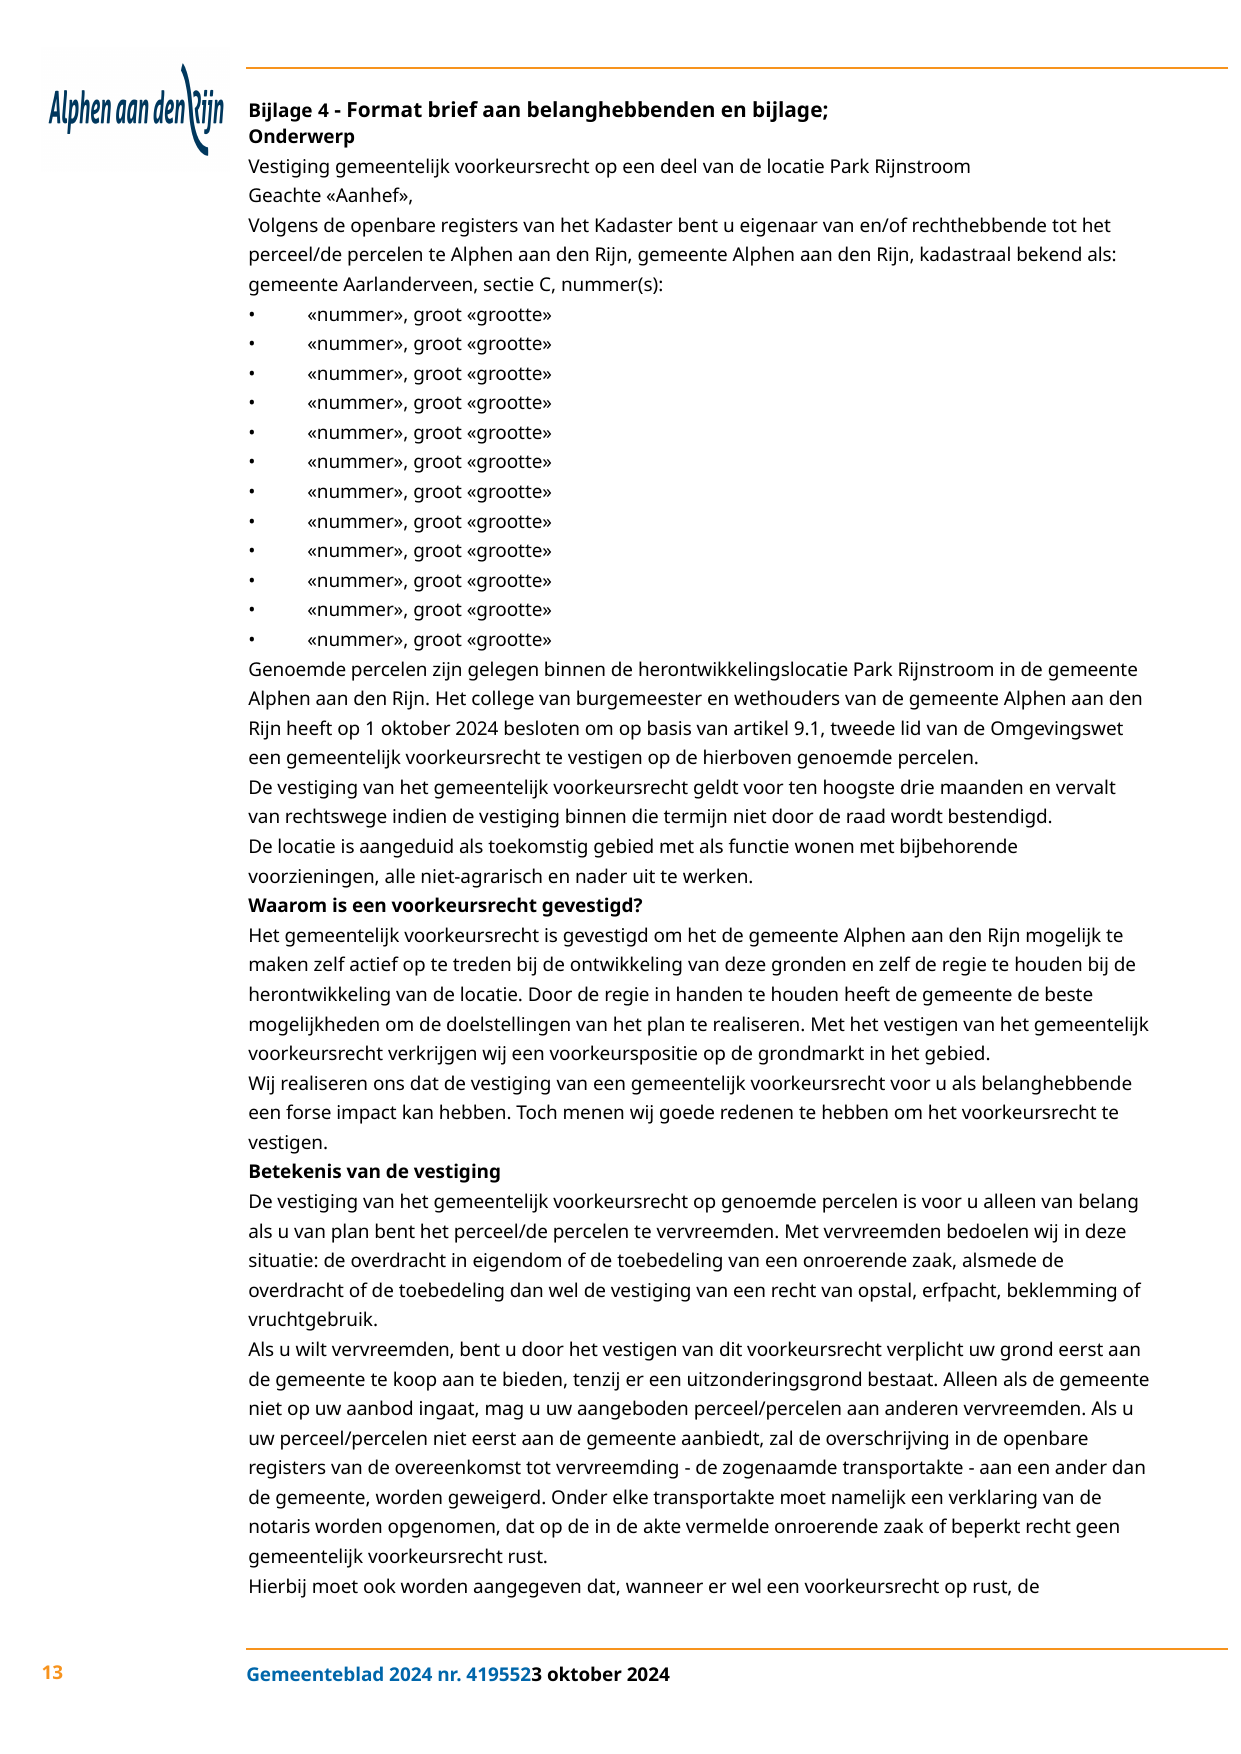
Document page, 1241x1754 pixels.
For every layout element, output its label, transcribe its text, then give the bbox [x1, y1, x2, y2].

list «nummer», groot «grootte» [248, 449, 1152, 474]
list «nummer», groot «grootte» [248, 567, 1152, 593]
list «nummer», groot «grootte» [248, 478, 1152, 504]
list «nummer», groot «grootte» [248, 360, 1152, 386]
list «nummer», groot «grootte» [248, 330, 1152, 356]
text Bijlage 4 - Format brief aan belanghebbenden en bijlage; [248, 95, 1152, 123]
list «nummer», groot «grootte» [248, 419, 1152, 445]
list «nummer», groot «grootte» [248, 626, 1152, 652]
text Het gemeentelijk voorkeursrecht is gevestigd om het de gemeente Alphen aan den Rijn mogelijk te maken zelf actief op te treden bij de ontwikkeling van deze gronden en zelf de regie te houden bij de herontwikkeling van de locatie. Door de regie in handen te houden heeft de gemeente de beste mogelijkheden om de doelstellingen van het plan te realiseren. Met het vestigen van het gemeentelijk voorkeursrecht verkrijgen wij een voorkeurspositie op de grondmarkt in het gebied. [248, 922, 1152, 1066]
text Waarom is een voorkeursrecht gevestigd? [248, 892, 1152, 918]
text Vestiging gemeentelijk voorkeursrecht op een deel van de locatie Park Rijnstroom [248, 153, 1152, 179]
text Hierbij moet ook worden aangegeven dat, wanneer er wel een voorkeursrecht op rust, de [248, 1573, 1152, 1599]
text De locatie is aangeduid als toekomstig gebied met als functie wonen met bijbehorende voorzieningen, alle niet-agrarisch en nader uit te werken. [248, 833, 1152, 889]
list «nummer», groot «grootte» [248, 597, 1152, 622]
text Onderwerp [248, 123, 1152, 149]
text Volgens de openbare registers van het Kadaster bent u eigenaar van en/of rechthebbende tot het perceel/de percelen te Alphen aan den Rijn, gemeente Alphen aan den Rijn, kadastraal bekend als: gemeente Aarlanderveen, sectie C, nummer(s): [248, 212, 1152, 297]
picture [41, 47, 231, 172]
list «nummer», groot «grootte» [248, 508, 1152, 534]
list «nummer», groot «grootte» [248, 389, 1152, 415]
list «nummer», groot «grootte» [248, 301, 1152, 327]
text Betekenis van de vestiging [248, 1159, 1152, 1184]
text Geachte «Aanhef», [248, 182, 1152, 208]
text Als u wilt vervreemden, bent u door het vestigen van dit voorkeursrecht verplicht uw grond eerst aan de gemeente te koop aan te bieden, tenzij er een uitzonderingsgrond bestaat. Alleen als de gemeente niet op uw aanbod ingaat, mag u uw aangeboden perceel/percelen aan anderen vervreemden. Als u uw perceel/percelen niet eerst aan de gemeente aanbiedt, zal de overschrijving in de openbare registers van de overeenkomst tot vervreemding - de zogenaamde transportakte - aan een ander dan de gemeente, worden geweigerd. Onder elke transportakte moet namelijk een verklaring van de notaris worden opgenomen, dat op de in de akte vermelde onroerende zaak of beperkt recht geen gemeentelijk voorkeursrecht rust. [248, 1336, 1152, 1569]
text De vestiging van het gemeentelijk voorkeursrecht op genoemde percelen is voor u alleen van belang als u van plan bent het perceel/de percelen te vervreemden. Met vervreemden bedoelen wij in deze situatie: de overdracht in eigendom of de toebedeling van een onroerende zaak, alsmede de overdracht of de toebedeling dan wel de vestiging van een recht van opstal, erfpacht, beklemming of vruchtgebruik. [248, 1188, 1152, 1332]
text Wij realiseren ons dat de vestiging van een gemeentelijk voorkeursrecht voor u als belanghebbende een forse impact kan hebben. Toch menen wij goede redenen te hebben om het voorkeursrecht te vestigen. [248, 1070, 1152, 1155]
text De vestiging van het gemeentelijk voorkeursrecht geldt voor ten hoogste drie maanden en vervalt van rechtswege indien de vestiging binnen die termijn niet door de raad wordt bestendigd. [248, 774, 1152, 829]
list «nummer», groot «grootte» [248, 537, 1152, 563]
text Genoemde percelen zijn gelegen binnen de herontwikkelingslocatie Park Rijnstroom in de gemeente Alphen aan den Rijn. Het college van burgemeester en wethouders van de gemeente Alphen aan den Rijn heeft op 1 oktober 2024 besloten om op basis van artikel 9.1, tweede lid van de Omgevingswet een gemeentelijk voorkeursrecht te vestigen op de hierboven genoemde percelen. [248, 656, 1152, 770]
